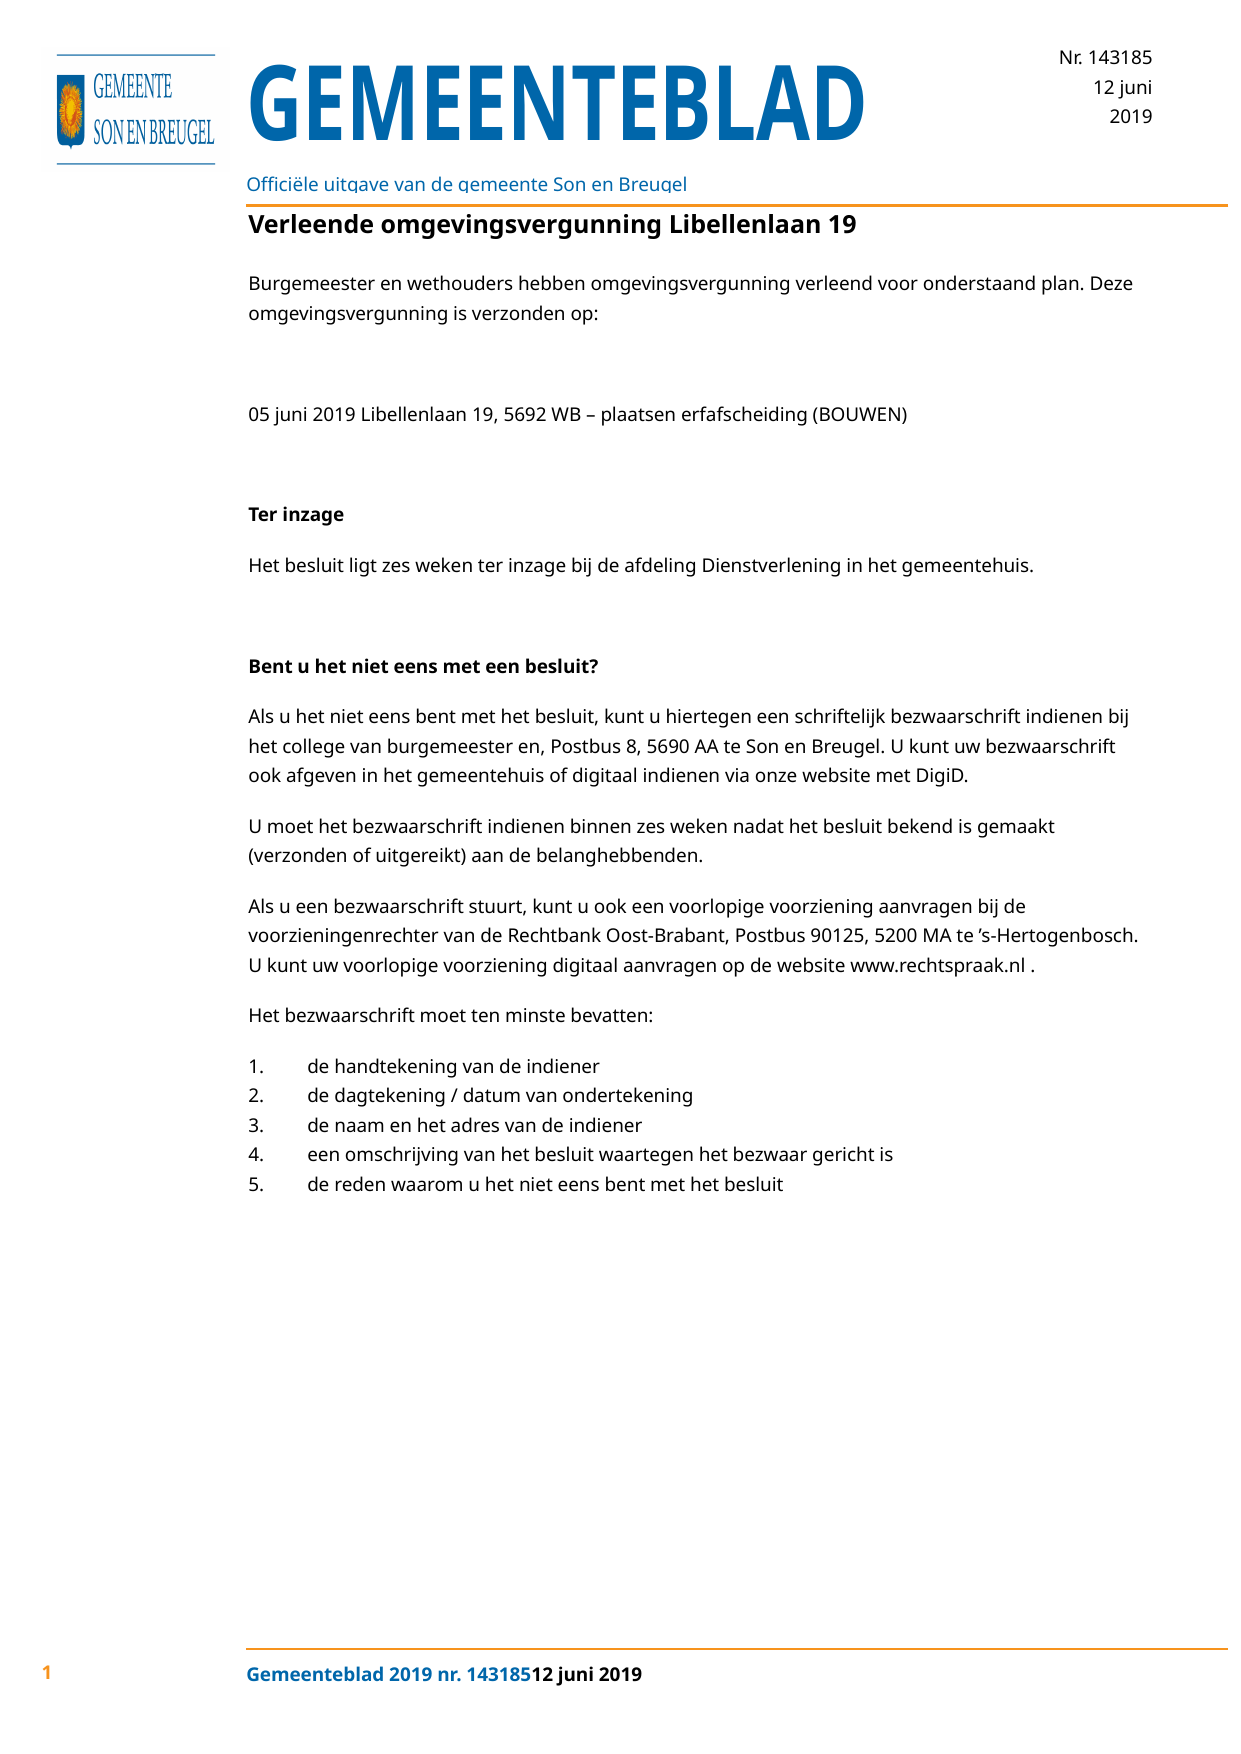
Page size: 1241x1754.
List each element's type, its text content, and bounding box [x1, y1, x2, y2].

text Burgemeester en wethouders hebben omgevingsvergunning verleend voor onderstaand plan. Deze omgevingsvergunning is verzonden op: [248, 270, 1152, 326]
text Als u het niet eens bent met het besluit, kunt u hiertegen een schriftelijk bezwaarschrift indienen bij het college van burgemeester en, Postbus 8, 5690 AA te Son en Breugel. U kunt uw bezwaarschrift ook afgeven in het gemeentehuis of digitaal indienen via onze website met DigiD. [248, 703, 1152, 788]
list de reden waarom u het niet eens bent met het besluit [248, 1171, 1152, 1197]
text U moet het bezwaarschrift indienen binnen zes weken nadat het besluit bekend is gemaakt (verzonden of uitgereikt) aan de belanghebbenden. [248, 813, 1152, 868]
picture [41, 47, 231, 172]
list de naam en het adres van de indiener [248, 1112, 1152, 1138]
text Het besluit ligt zes weken ter inzage bij de afdeling Dienstverlening in het gemeentehuis. [248, 552, 1152, 578]
list de handtekening van de indiener [248, 1053, 1152, 1078]
text Ter inzage [248, 502, 1152, 527]
text Verleende omgevingsvergunning Libellenlaan 19 [248, 207, 1152, 241]
text Het bezwaarschrift moet ten minste bevatten: [248, 1002, 1152, 1028]
text 05 juni 2019 Libellenlaan 19, 5692 WB – plaatsen erfafscheiding (BOUWEN) [248, 401, 1152, 426]
text Bent u het niet eens met een besluit? [248, 653, 1152, 678]
text Als u een bezwaarschrift stuurt, kunt u ook een voorlopige voorziening aanvragen bij de voorzieningenrechter van de Rechtbank Oost-Brabant, Postbus 90125, 5200 MA te ’s-Hertogenbosch. U kunt uw voorlopige voorziening digitaal aanvragen op de website www.rechtspraak.nl . [248, 893, 1152, 978]
list de dagtekening / datum van ondertekening [248, 1082, 1152, 1108]
list een omschrijving van het besluit waartegen het bezwaar gericht is [248, 1142, 1152, 1167]
